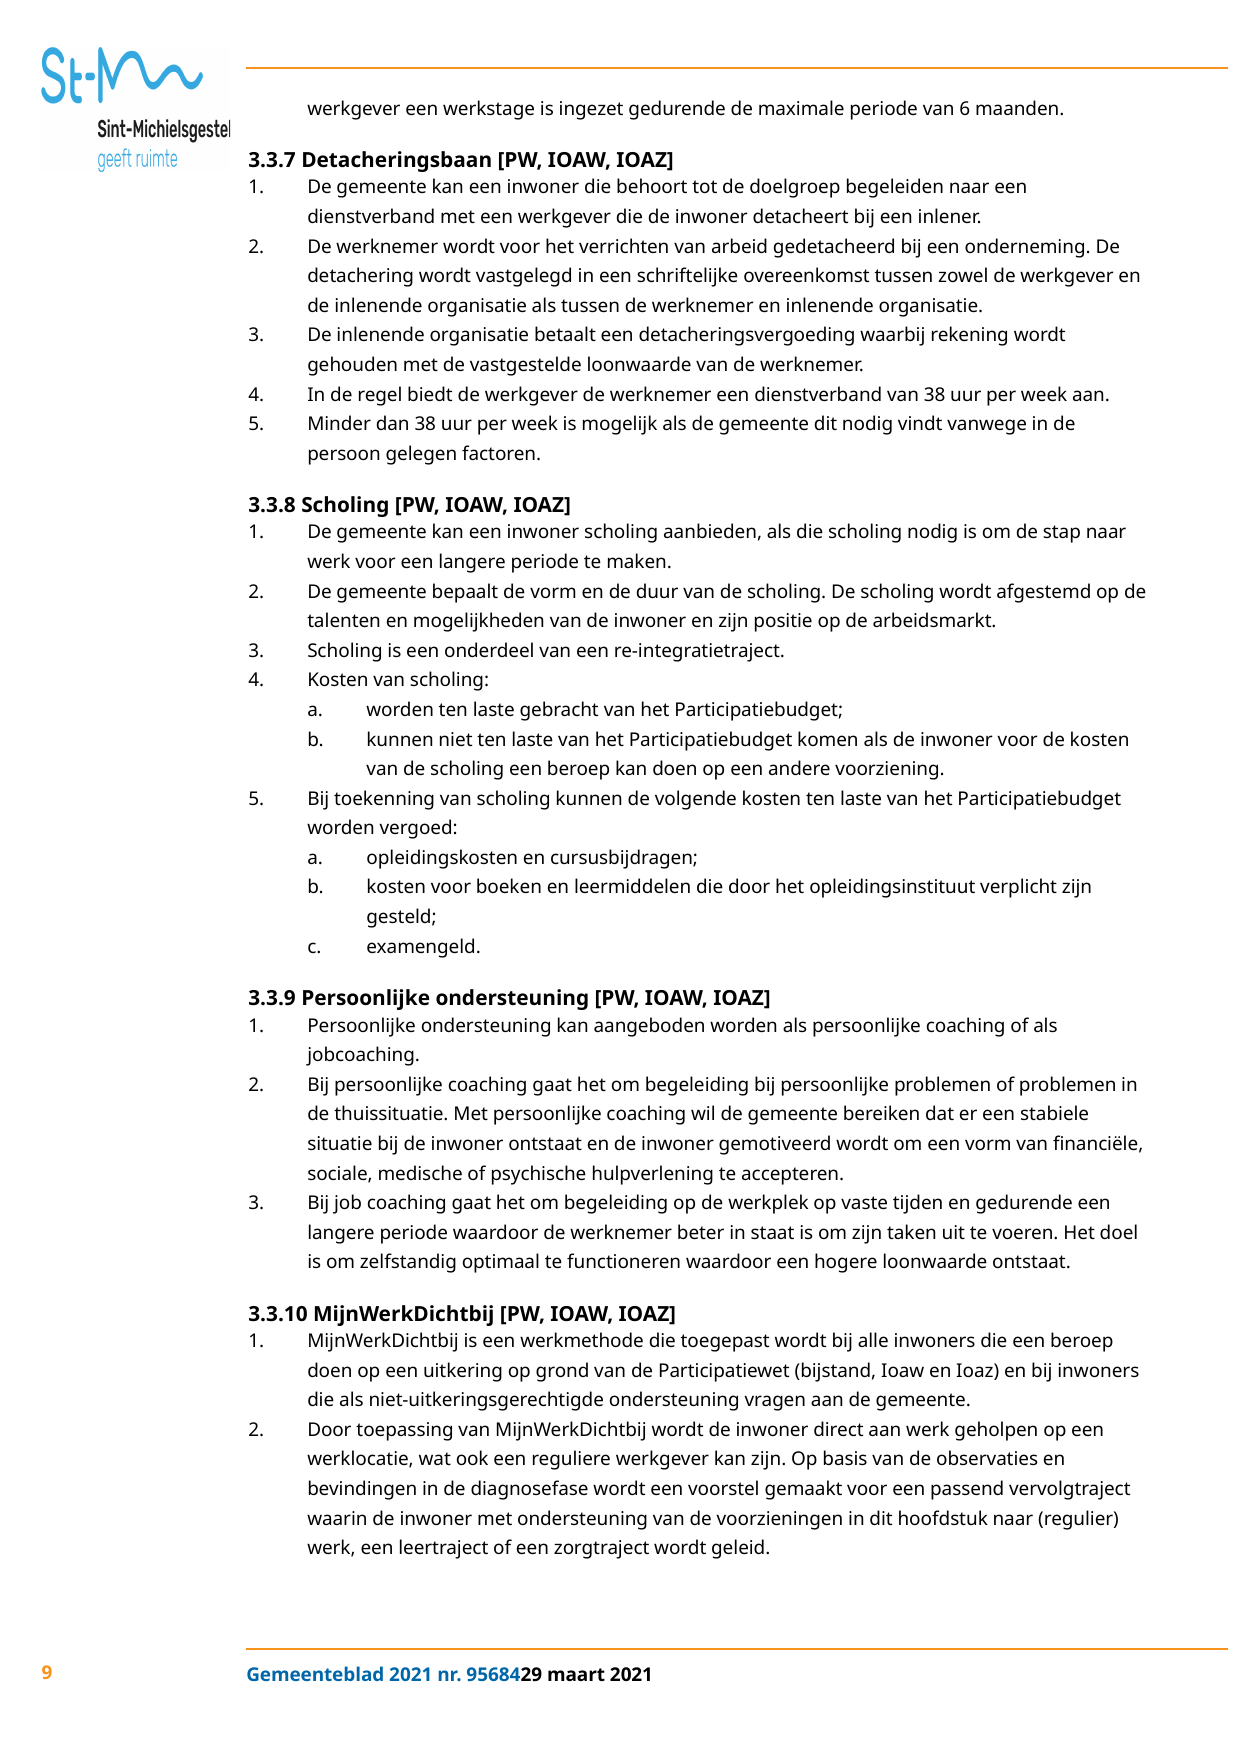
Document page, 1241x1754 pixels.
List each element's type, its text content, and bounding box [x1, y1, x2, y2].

list kosten voor boeken en leermiddelen die door het opleidingsinstituut verplicht zijn gesteld; [307, 874, 1152, 929]
list Kosten van scholing: [248, 667, 1152, 692]
list De gemeente kan een inwoner die behoort tot de doelgroep begeleiden naar een dienstverband met een werkgever die de inwoner detacheert bij een inlener. [248, 174, 1152, 229]
text 3.3.9 Persoonlijke ondersteuning [PW, IOAW, IOAZ] [248, 983, 1152, 1012]
list MijnWerkDichtbij is een werkmethode die toegepast wordt bij alle inwoners die een beroep doen op een uitkering op grond van de Participatiewet (bijstand, Ioaw en Ioaz) en bij inwoners die als niet-uitkeringsgerechtigde ondersteuning vragen aan de gemeente. [248, 1327, 1152, 1412]
list Bij job coaching gaat het om begeleiding op de werkplek op vaste tijden en gedurende een langere periode waardoor de werknemer beter in staat is om zijn taken uit te voeren. Het doel is om zelfstandig optimaal te functioneren waardoor een hogere loonwaarde ontstaat. [248, 1189, 1152, 1274]
list Scholing is een onderdeel van een re-integratietraject. [248, 637, 1152, 663]
list De gemeente kan een inwoner scholing aanbieden, als die scholing nodig is om de stap naar werk voor een langere periode te maken. [248, 519, 1152, 574]
list Door toepassing van MijnWerkDichtbij wordt de inwoner direct aan werk geholpen op een werklocatie, wat ook een reguliere werkgever kan zijn. Op basis van de observaties en bevindingen in de diagnosefase wordt een voorstel gemaakt voor een passend vervolgtraject waarin de inwoner met ondersteuning van de voorzieningen in dit hoofdstuk naar (regulier) werk, een leertraject of een zorgtraject wordt geleid. [248, 1416, 1152, 1560]
list Bij toekenning van scholing kunnen de volgende kosten ten laste van het Participatiebudget worden vergoed: [248, 785, 1152, 840]
list De inlenende organisatie betaalt een detacheringsvergoeding waarbij rekening wordt gehouden met de vastgestelde loonwaarde van de werknemer. [248, 322, 1152, 377]
list worden ten laste gebracht van het Participatiebudget; [307, 696, 1152, 722]
list Minder dan 38 uur per week is mogelijk als de gemeente dit nodig vindt vanwege in de persoon gelegen factoren. [248, 410, 1152, 466]
list De gemeente bepaalt de vorm en de duur van de scholing. De scholing wordt afgestemd op de talenten en mogelijkheden van de inwoner en zijn positie op de arbeidsmarkt. [248, 578, 1152, 633]
text 3.3.7 Detacheringsbaan [PW, IOAW, IOAZ] [248, 145, 1152, 174]
list kunnen niet ten laste van het Participatiebudget komen als de inwoner voor de kosten van de scholing een beroep kan doen op een andere voorziening. [307, 726, 1152, 781]
list Persoonlijke ondersteuning kan aangeboden worden als persoonlijke coaching of als jobcoaching. [248, 1012, 1152, 1067]
list In de regel biedt de werkgever de werknemer een dienstverband van 38 uur per week aan. [248, 381, 1152, 406]
text 3.3.10 MijnWerkDichtbij [PW, IOAW, IOAZ] [248, 1299, 1152, 1327]
list De werknemer wordt voor het verrichten van arbeid gedetacheerd bij een onderneming. De detachering wordt vastgelegd in een schriftelijke overeenkomst tussen zowel de werkgever en de inlenende organisatie als tussen de werknemer en inlenende organisatie. [248, 233, 1152, 318]
picture [41, 47, 231, 172]
list Bij persoonlijke coaching gaat het om begeleiding bij persoonlijke problemen of problemen in de thuissituatie. Met persoonlijke coaching wil de gemeente bereiken dat er een stabiele situatie bij de inwoner ontstaat en de inwoner gemotiveerd wordt om een vorm van financiële, sociale, medische of psychische hulpverlening te accepteren. [248, 1071, 1152, 1185]
list examengeld. [307, 933, 1152, 959]
list werkgever een werkstage is ingezet gedurende de maximale periode van 6 maanden. [248, 95, 1152, 121]
list opleidingskosten en cursusbijdragen; [307, 844, 1152, 870]
text 3.3.8 Scholing [PW, IOAW, IOAZ] [248, 490, 1152, 519]
